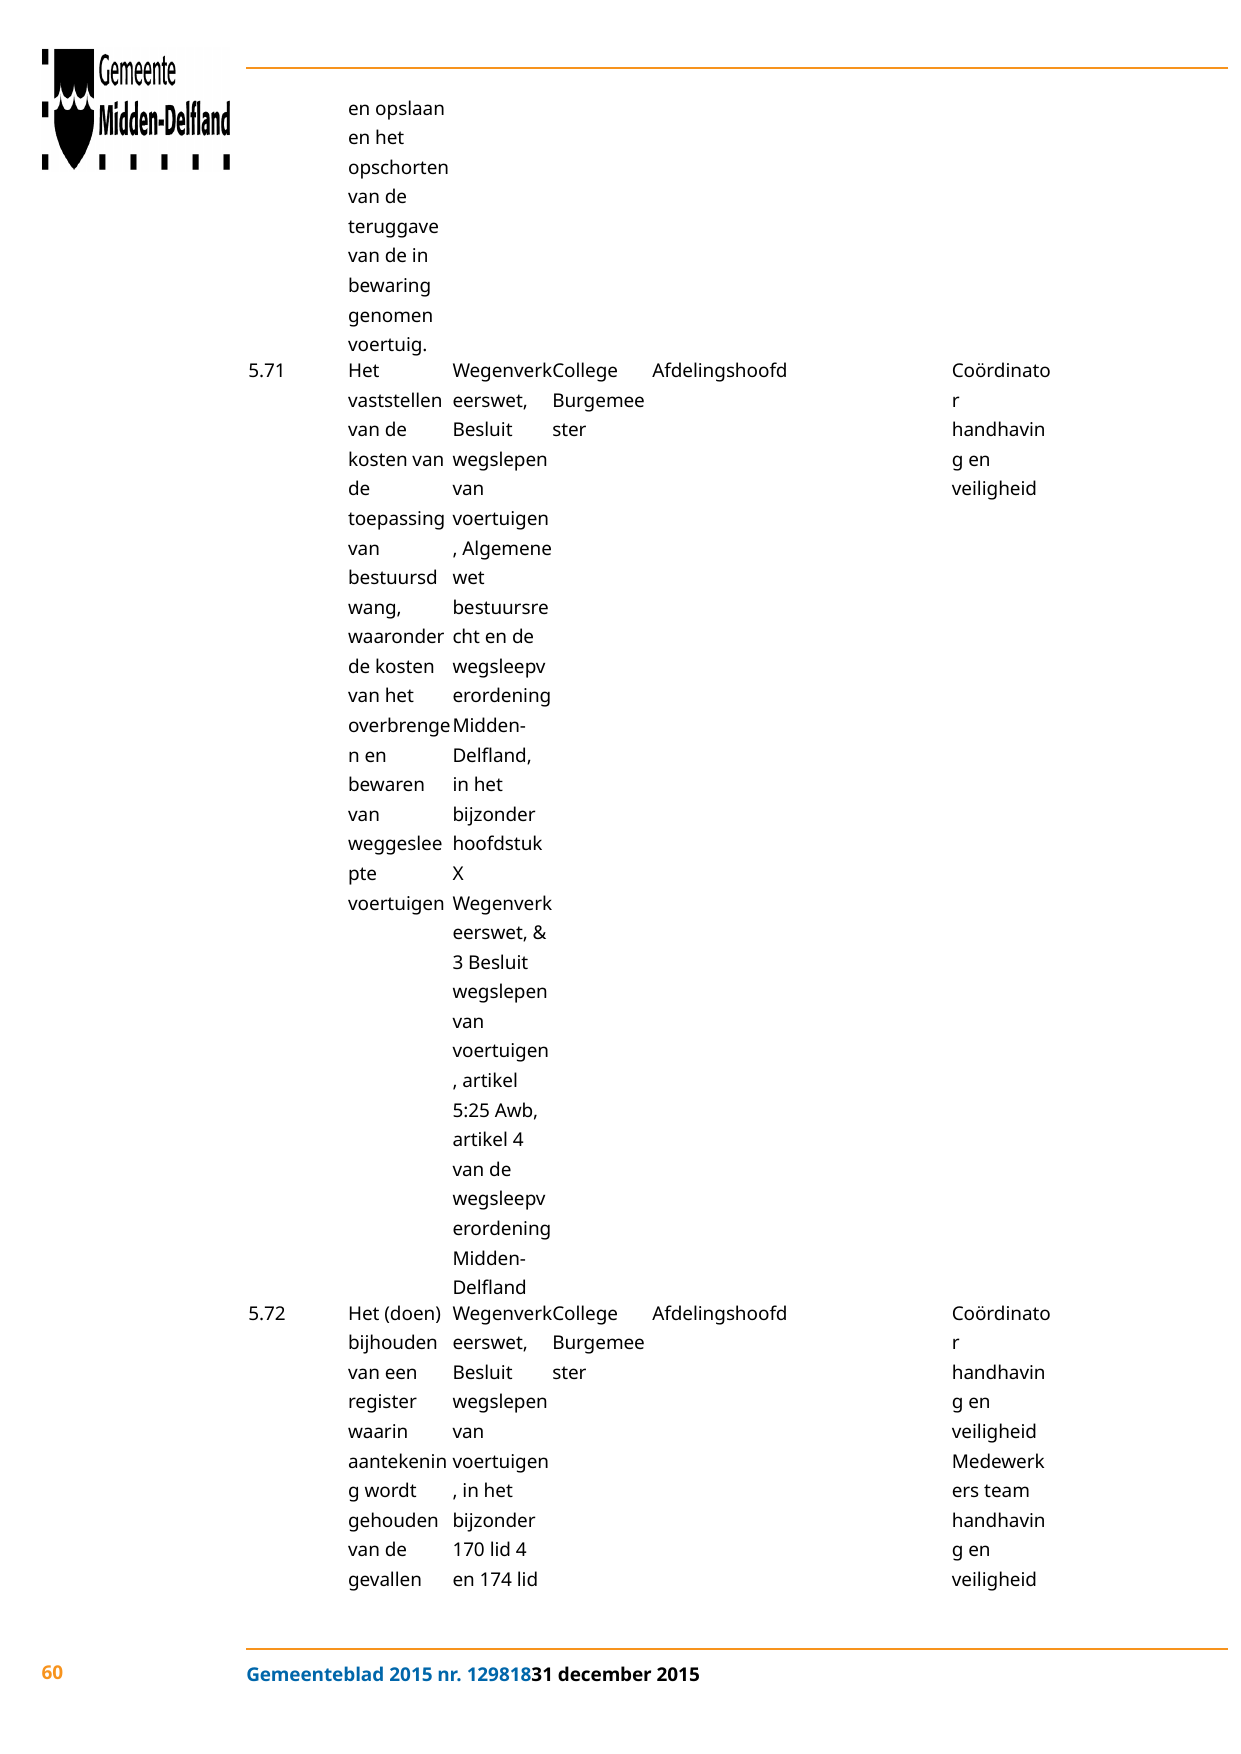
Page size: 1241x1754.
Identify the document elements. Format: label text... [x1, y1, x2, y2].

table_cell 5.71 [248, 357, 348, 1300]
table_cell Het (doen) bijhouden van een register waarin aantekening wordt gehouden van de gevallen [348, 1300, 452, 1592]
table_cell [652, 95, 952, 357]
table_cell [248, 95, 348, 357]
table_cell Wegenverkeerswet, Besluit wegslepen van voertuigen, Algemene wet bestuursrecht en de wegsleepverordening Midden-Delfland, in het bijzonder hoofdstuk X Wegenverkeerswet, & 3 Besluit wegslepen van voertuigen, artikel 5:25 Awb, artikel 4 van de wegsleepverordening Midden-Delfland [452, 357, 552, 1300]
table_cell en opslaan en het opschorten van de teruggave van de in bewaring genomen voertuig. [348, 95, 452, 357]
table_cell Coördinator handhaving en veiligheid [952, 357, 1052, 1300]
table_cell Afdelingshoofd [652, 1300, 952, 1592]
table_cell [952, 95, 1052, 357]
table_cell [452, 95, 552, 357]
table_cell 5.72 [248, 1300, 348, 1592]
table_cell [552, 95, 652, 357]
table_cell [1052, 357, 1152, 1300]
table_cell [1052, 95, 1152, 357]
table_cell Het vaststellen van de kosten van de toepassing van bestuursdwang, waaronder de kosten van het overbrengen en bewaren van weggesleepte voertuigen [348, 357, 452, 1300]
table_cell [1052, 1300, 1152, 1592]
picture [41, 47, 231, 172]
table_cell College Burgemeester [552, 357, 652, 1300]
table_cell Wegenverkeerswet, Besluit wegslepen van voertuigen, in het bijzonder 170 lid 4 en 174 lid [452, 1300, 552, 1592]
table_cell College Burgemeester [552, 1300, 652, 1592]
table_cell Coördinator handhaving en veiligheid Medewerkers team handhaving en veiligheid [952, 1300, 1052, 1592]
table_cell Afdelingshoofd [652, 357, 952, 1300]
